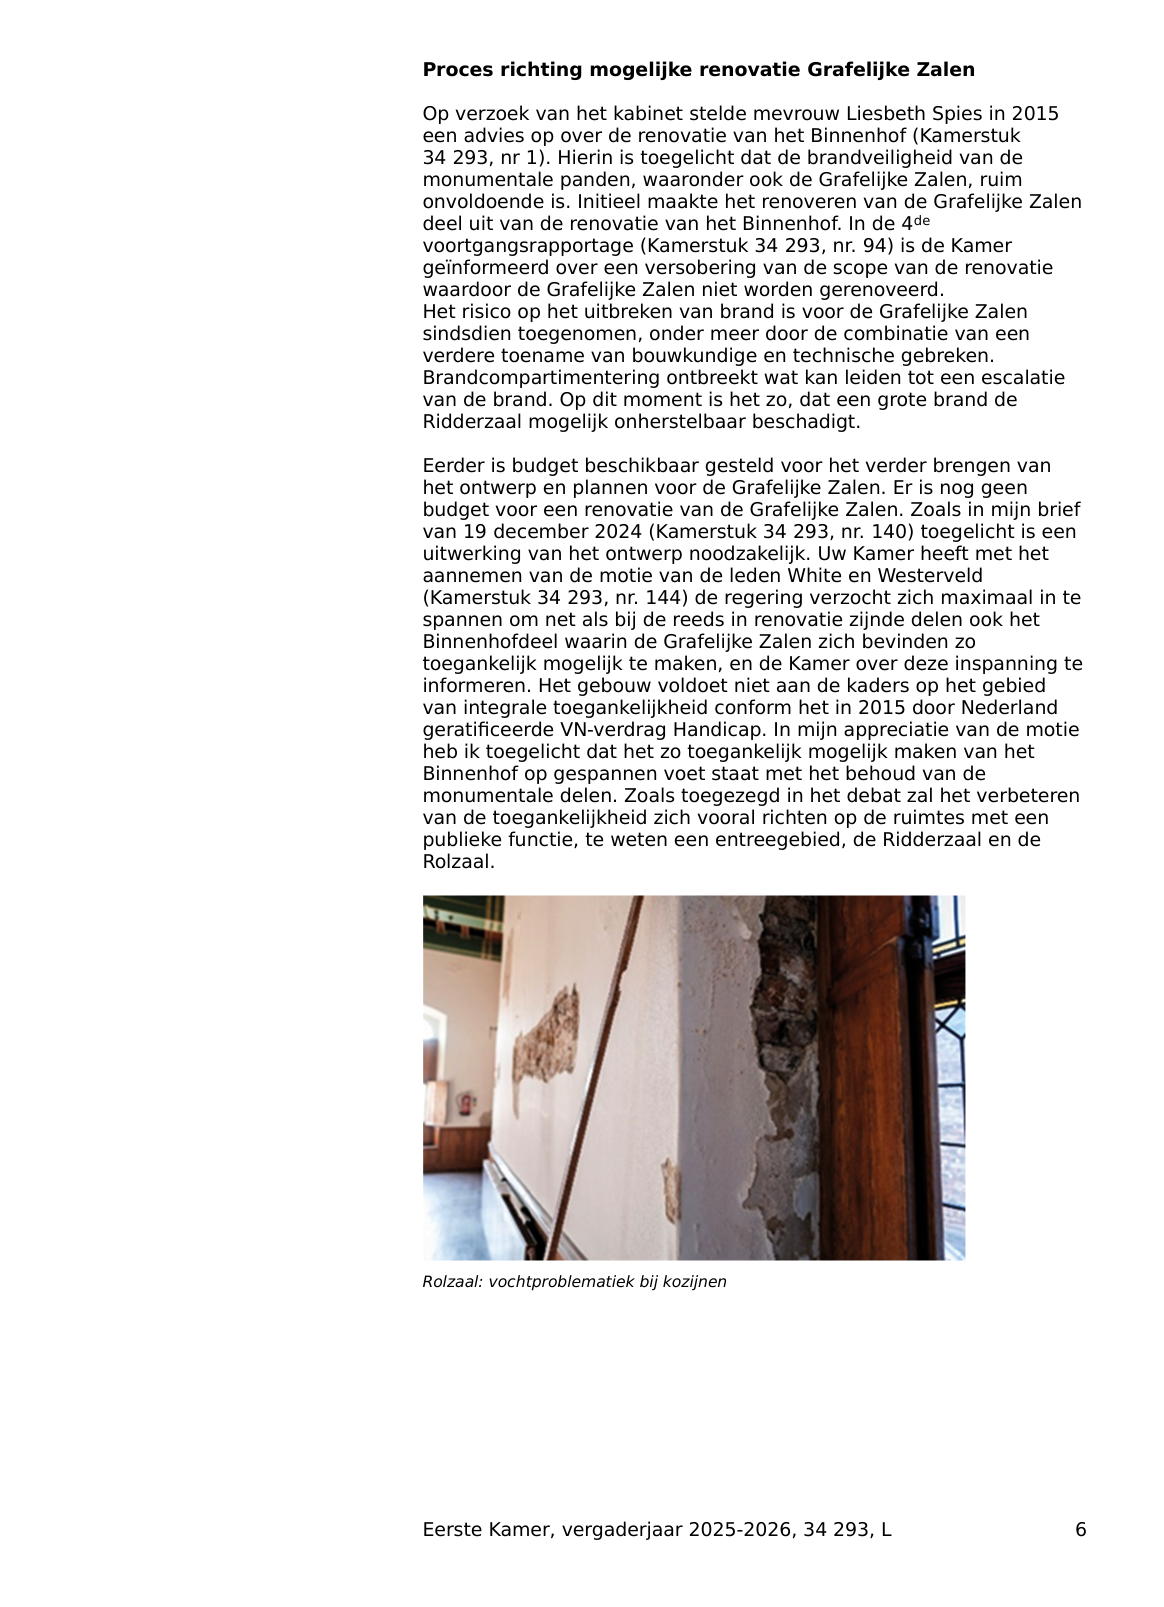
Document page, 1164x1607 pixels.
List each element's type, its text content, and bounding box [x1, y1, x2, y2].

text Op verzoek van het kabinet stelde mevrouw Liesbeth Spies in 2015 een advies op over de renovatie van het Binnenhof (Kamerstuk 34 293, nr 1). Hierin is toegelicht dat de brandveiligheid van de monumentale panden, waaronder ook de Grafelijke Zalen, ruim onvoldoende is. Initieel maakte het renoveren van de Grafelijke Zalen deel uit van de renovatie van het Binnenhof. In de 4de voortgangsrapportage (Kamerstuk 34 293, nr. 94) is de Kamer geïnformeerd over een versobering van de scope van de renovatie waardoor de Grafelijke Zalen niet worden gerenoveerd. [422, 103, 1087, 301]
subtitle Proces richting mogelijke renovatie Grafelijke Zalen [422, 59, 1087, 81]
text Rolzaal: vochtproblematiek bij kozijnen [422, 1273, 966, 1291]
picture [422, 895, 966, 1261]
text Eerder is budget beschikbaar gesteld voor het verder brengen van het ontwerp en plannen voor de Grafelijke Zalen. Er is nog geen budget voor een renovatie van de Grafelijke Zalen. Zoals in mijn brief van 19 december 2024 (Kamerstuk 34 293, nr. 140) toegelicht is een uitwerking van het ontwerp noodzakelijk. Uw Kamer heeft met het aannemen van de motie van de leden White en Westerveld (Kamerstuk 34 293, nr. 144) de regering verzocht zich maximaal in te spannen om net als bij de reeds in renovatie zijnde delen ook het Binnenhofdeel waarin de Grafelijke Zalen zich bevinden zo toegankelijk mogelijk te maken, en de Kamer over deze inspanning te informeren. Het gebouw voldoet niet aan de kaders op het gebied van integrale toegankelijkheid conform het in 2015 door Nederland geratificeerde VN-verdrag Handicap. In mijn appreciatie van de motie heb ik toegelicht dat het zo toegankelijk mogelijk maken van het Binnenhof op gespannen voet staat met het behoud van de monumentale delen. Zoals toegezegd in het debat zal het verbeteren van de toegankelijkheid zich vooral richten op de ruimtes met een publieke functie, te weten een entreegebied, de Ridderzaal en de Rolzaal. [422, 455, 1087, 873]
text Het risico op het uitbreken van brand is voor de Grafelijke Zalen sindsdien toegenomen, onder meer door de combinatie van een verdere toename van bouwkundige en technische gebreken. Brandcompartimentering ontbreekt wat kan leiden tot een escalatie van de brand. Op dit moment is het zo, dat een grote brand de Ridderzaal mogelijk onherstelbaar beschadigt. [422, 301, 1087, 433]
